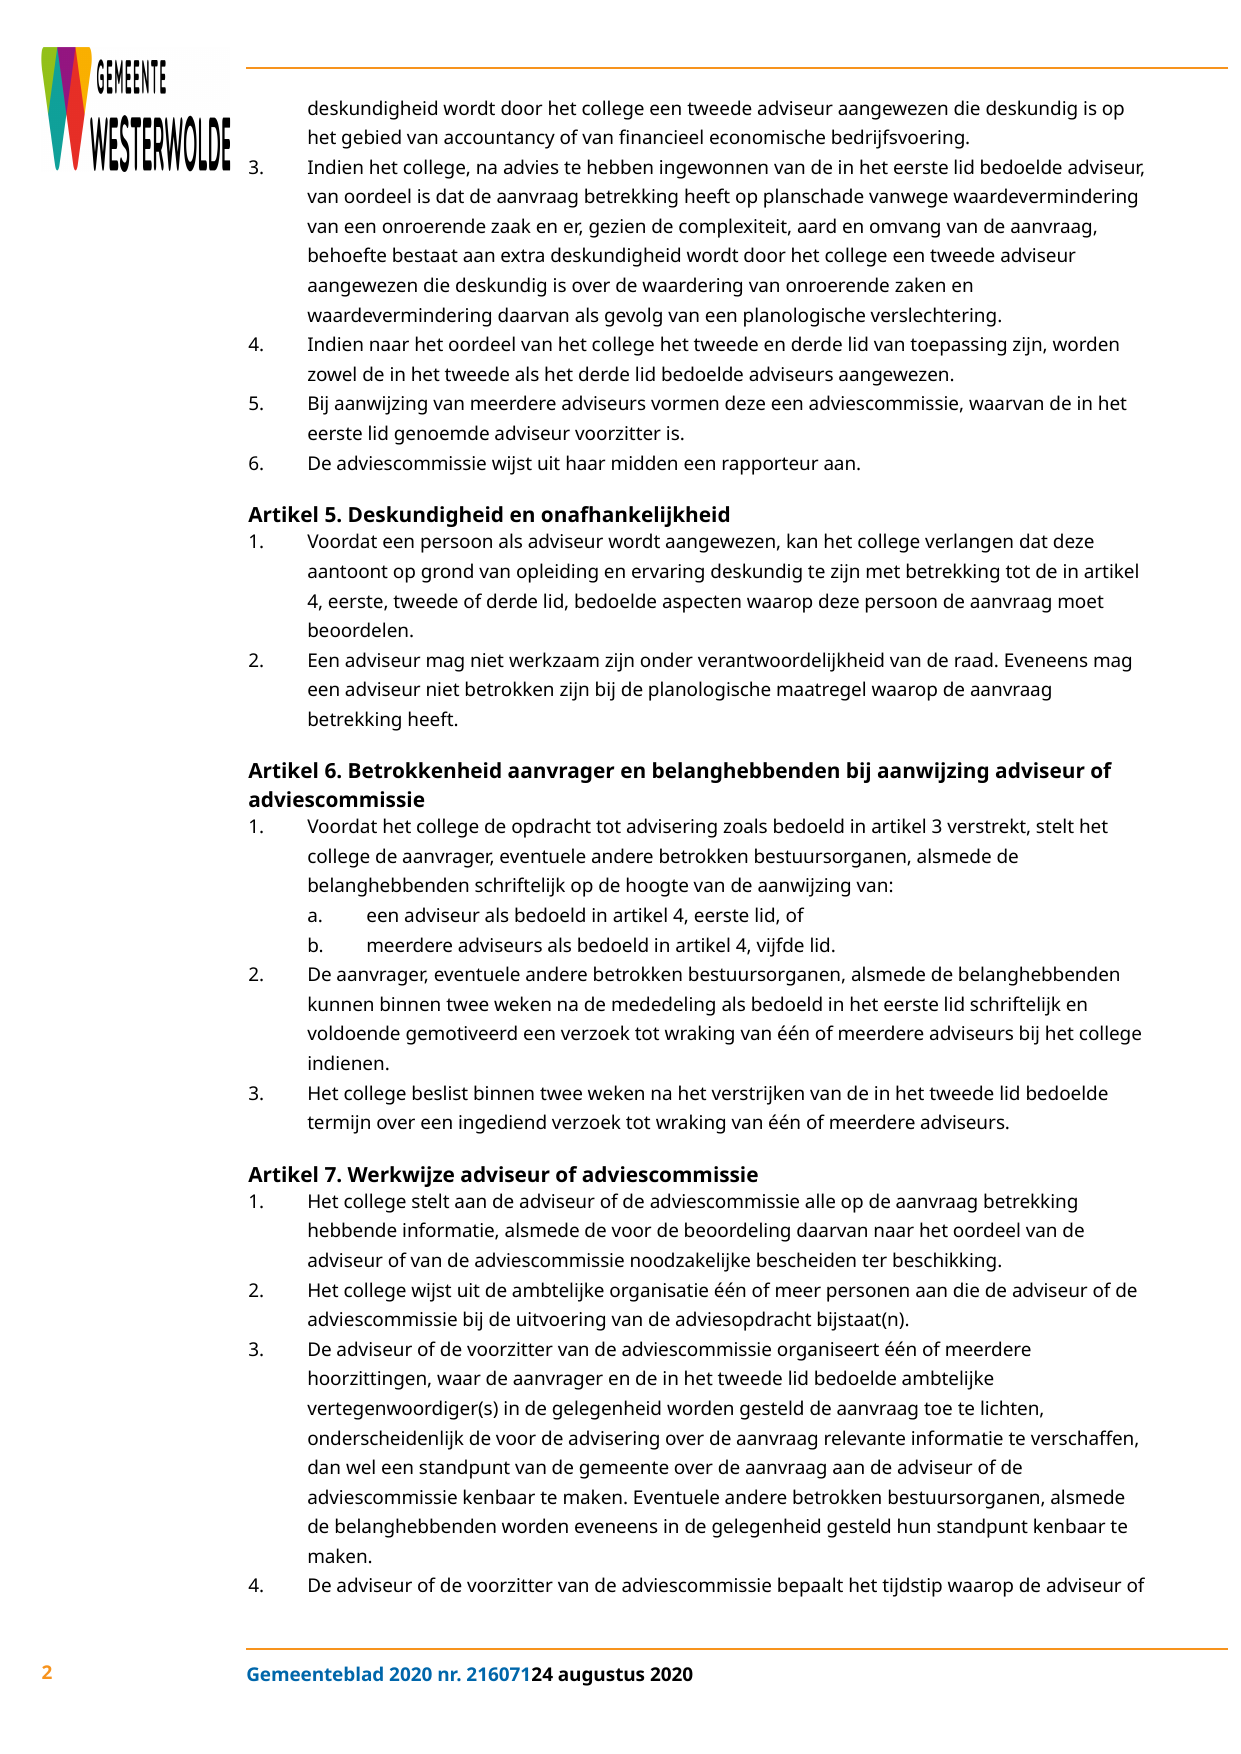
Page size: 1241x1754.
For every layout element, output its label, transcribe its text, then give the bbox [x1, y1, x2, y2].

list De aanvrager, eventuele andere betrokken bestuursorganen, alsmede de belanghebbenden kunnen binnen twee weken na de mededeling als bedoeld in het eerste lid schriftelijk en voldoende gemotiveerd een verzoek tot wraking van één of meerdere adviseurs bij het college indienen. [248, 961, 1152, 1076]
list meerdere adviseurs als bedoeld in artikel 4, vijfde lid. [307, 932, 1152, 957]
list Het college wijst uit de ambtelijke organisatie één of meer personen aan die de adviseur of de adviescommissie bij de uitvoering van de adviesopdracht bijstaat(n). [248, 1277, 1152, 1332]
list deskundigheid wordt door het college een tweede adviseur aangewezen die deskundig is op het gebied van accountancy of van financieel economische bedrijfsvoering. [248, 95, 1152, 150]
picture [41, 47, 231, 172]
list Bij aanwijzing van meerdere adviseurs vormen deze een adviescommissie, waarvan de in het eerste lid genoemde adviseur voorzitter is. [248, 391, 1152, 446]
list Het college stelt aan de adviseur of de adviescommissie alle op de aanvraag betrekking hebbende informatie, alsmede de voor de beoordeling daarvan naar het oordeel van de adviseur of van de adviescommissie noodzakelijke bescheiden ter beschikking. [248, 1188, 1152, 1273]
list Een adviseur mag niet werkzaam zijn onder verantwoordelijkheid van de raad. Eveneens mag een adviseur niet betrokken zijn bij de planologische maatregel waarop de aanvraag betrekking heeft. [248, 647, 1152, 732]
list een adviseur als bedoeld in artikel 4, eerste lid, of [307, 902, 1152, 928]
text Artikel 7. Werkwijze adviseur of adviescommissie [248, 1160, 1152, 1188]
text Artikel 5. Deskundigheid en onafhankelijkheid [248, 500, 1152, 529]
list Indien het college, na advies te hebben ingewonnen van de in het eerste lid bedoelde adviseur, van oordeel is dat de aanvraag betrekking heeft op planschade vanwege waardevermindering van een onroerende zaak en er, gezien de complexiteit, aard en omvang van de aanvraag, behoefte bestaat aan extra deskundigheid wordt door het college een tweede adviseur aangewezen die deskundig is over de waardering van onroerende zaken en waardevermindering daarvan als gevolg van een planologische verslechtering. [248, 154, 1152, 328]
list De adviseur of de voorzitter van de adviescommissie bepaalt het tijdstip waarop de adviseur of [248, 1573, 1152, 1598]
list Het college beslist binnen twee weken na het verstrijken van de in het tweede lid bedoelde termijn over een ingediend verzoek tot wraking van één of meerdere adviseurs. [248, 1080, 1152, 1135]
text Artikel 6. Betrokkenheid aanvrager en belanghebbenden bij aanwijzing adviseur of adviescommissie [248, 757, 1152, 813]
list Indien naar het oordeel van het college het tweede en derde lid van toepassing zijn, worden zowel de in het tweede als het derde lid bedoelde adviseurs aangewezen. [248, 331, 1152, 387]
list De adviescommissie wijst uit haar midden een rapporteur aan. [248, 450, 1152, 476]
list Voordat het college de opdracht tot advisering zoals bedoeld in artikel 3 verstrekt, stelt het college de aanvrager, eventuele andere betrokken bestuursorganen, alsmede de belanghebbenden schriftelijk op de hoogte van de aanwijzing van: [248, 813, 1152, 898]
list Voordat een persoon als adviseur wordt aangewezen, kan het college verlangen dat deze aantoont op grond van opleiding en ervaring deskundig te zijn met betrekking tot de in artikel 4, eerste, tweede of derde lid, bedoelde aspecten waarop deze persoon de aanvraag moet beoordelen. [248, 529, 1152, 643]
list De adviseur of de voorzitter van de adviescommissie organiseert één of meerdere hoorzittingen, waar de aanvrager en de in het tweede lid bedoelde ambtelijke vertegenwoordiger(s) in de gelegenheid worden gesteld de aanvraag toe te lichten, onderscheidenlijk de voor de advisering over de aanvraag relevante informatie te verschaffen, dan wel een standpunt van de gemeente over de aanvraag aan de adviseur of de adviescommissie kenbaar te maken. Eventuele andere betrokken bestuursorganen, alsmede de belanghebbenden worden eveneens in de gelegenheid gesteld hun standpunt kenbaar te maken. [248, 1336, 1152, 1569]
